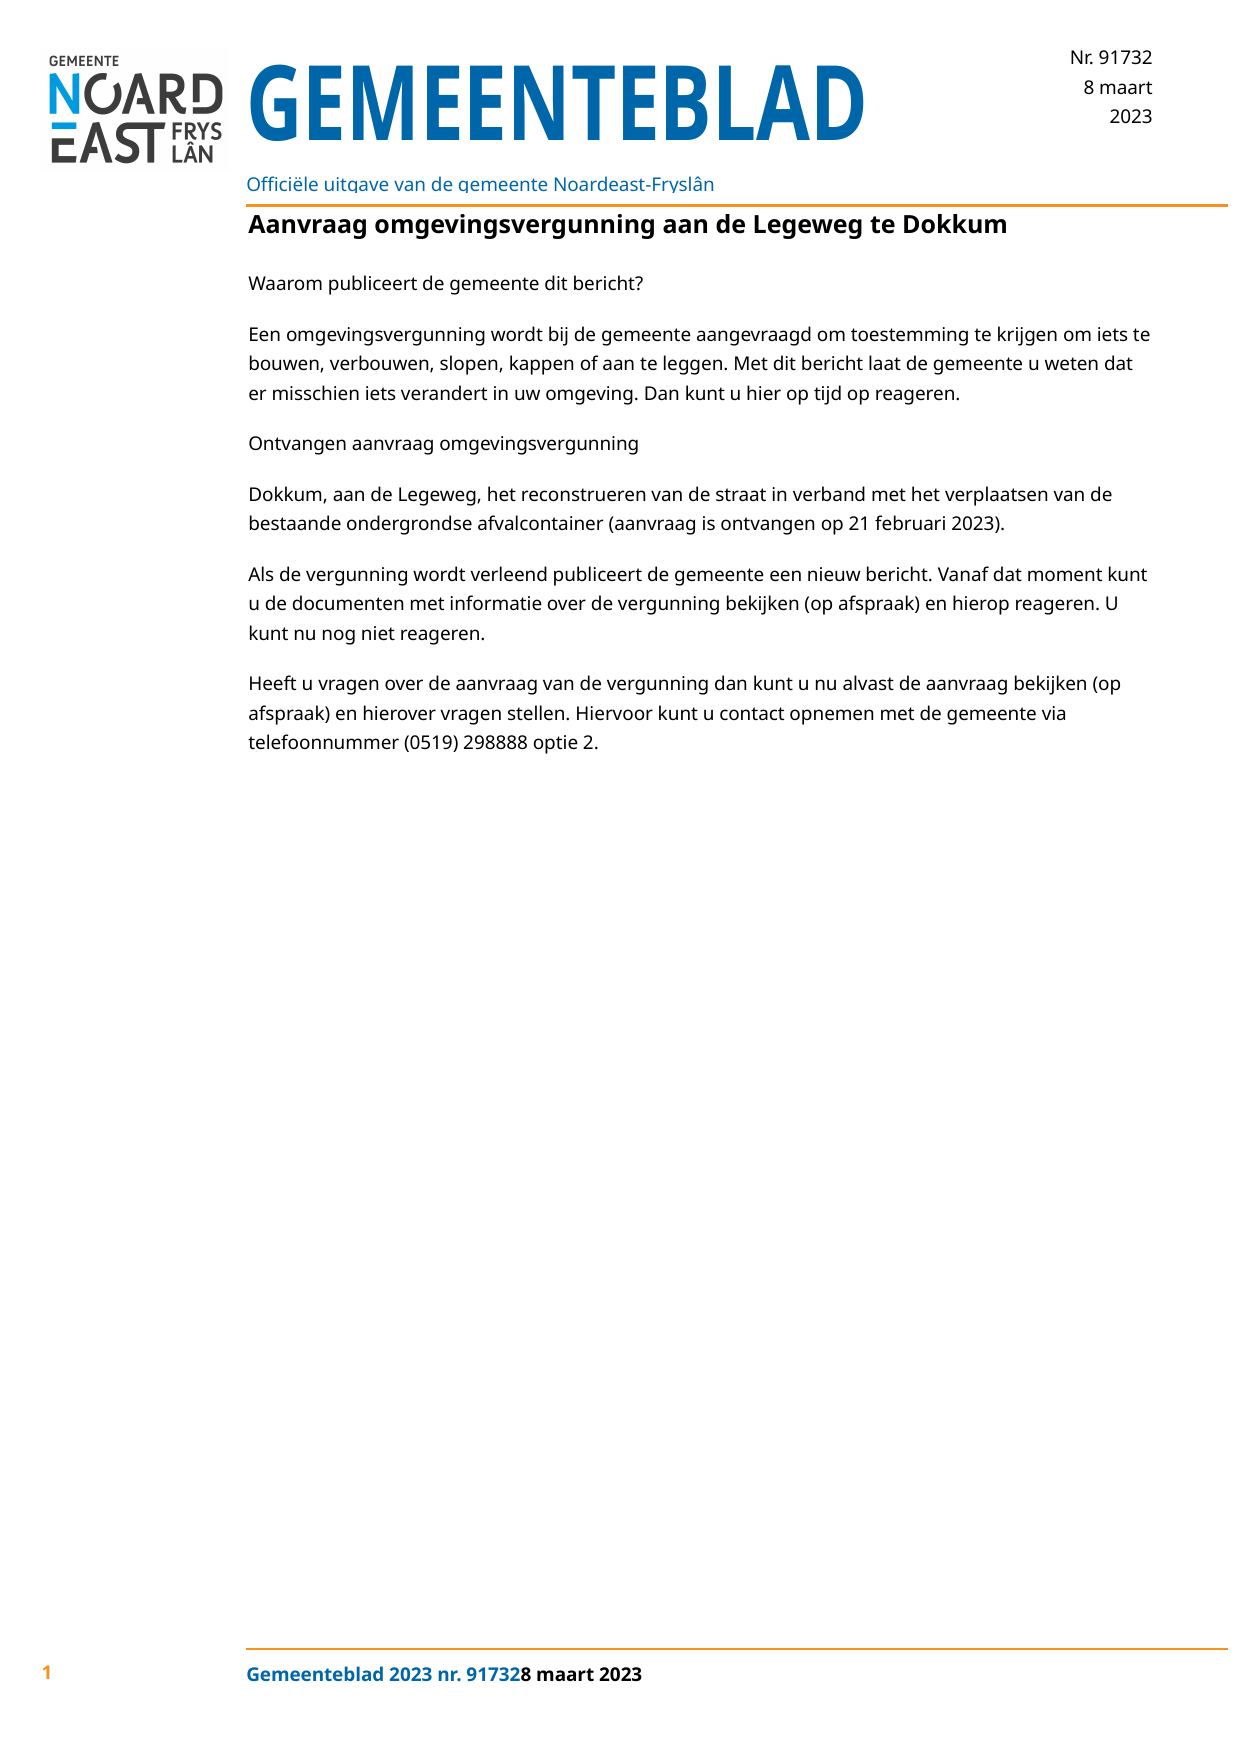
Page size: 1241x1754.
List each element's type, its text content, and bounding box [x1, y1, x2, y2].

text Heeft u vragen over de aanvraag van de vergunning dan kunt u nu alvast de aanvraag bekijken (op afspraak) en hierover vragen stellen. Hiervoor kunt u contact opnemen met de gemeente via telefoonnummer (0519) 298888 optie 2. [248, 670, 1152, 755]
text Een omgevingsvergunning wordt bij de gemeente aangevraagd om toestemming te krijgen om iets te bouwen, verbouwen, slopen, kappen of aan te leggen. Met dit bericht laat de gemeente u weten dat er misschien iets verandert in uw omgeving. Dan kunt u hier op tijd op reageren. [248, 321, 1152, 406]
text Aanvraag omgevingsvergunning aan de Legeweg te Dokkum [248, 207, 1152, 241]
text Ontvangen aanvraag omgevingsvergunning [248, 430, 1152, 456]
text Dokkum, aan de Legeweg, het reconstrueren van de straat in verband met het verplaatsen van de bestaande ondergrondse afvalcontainer (aanvraag is ontvangen op 21 februari 2023). [248, 481, 1152, 536]
text Als de vergunning wordt verleend publiceert de gemeente een nieuw bericht. Vanaf dat moment kunt u de documenten met informatie over de vergunning bekijken (op afspraak) en hierop reageren. U kunt nu nog niet reageren. [248, 561, 1152, 646]
text Waarom publiceert de gemeente dit bericht? [248, 270, 1152, 296]
picture [41, 47, 231, 172]
